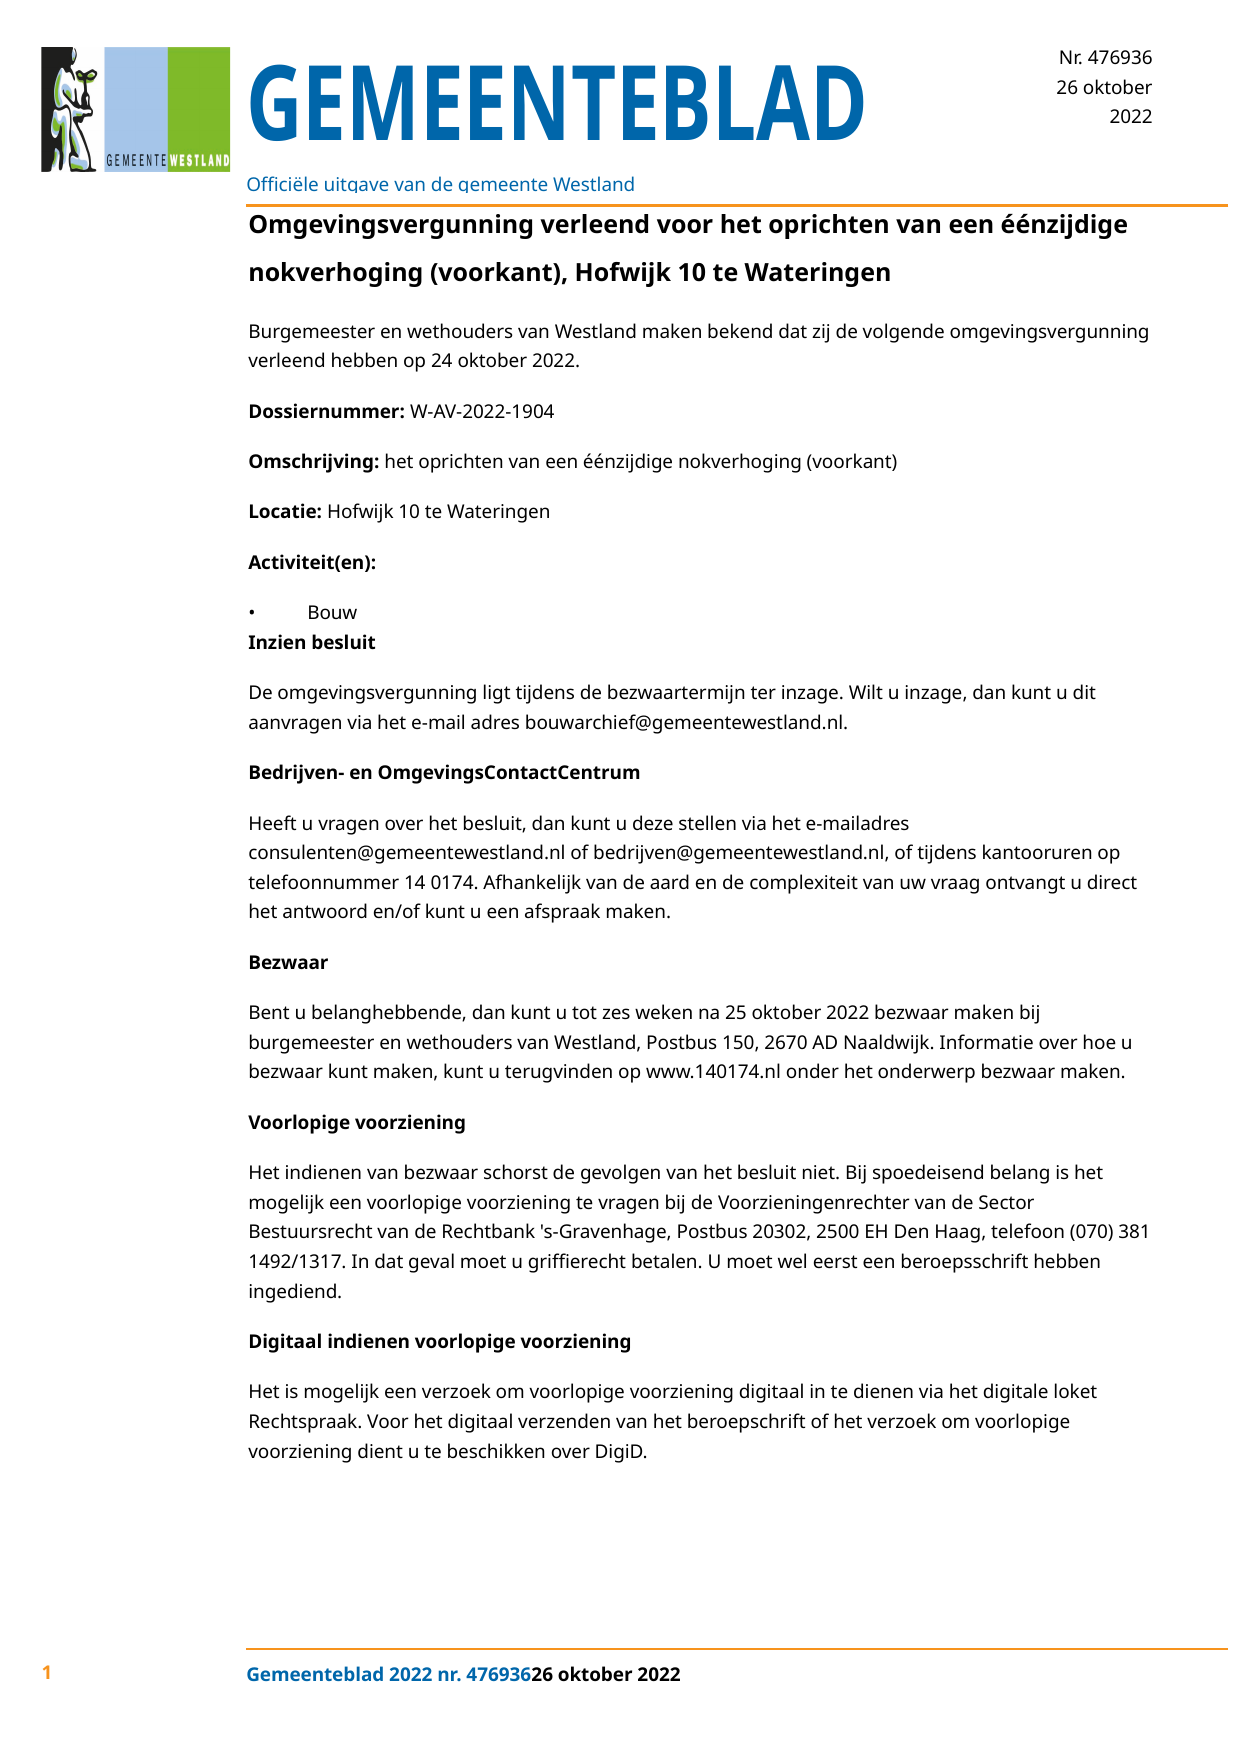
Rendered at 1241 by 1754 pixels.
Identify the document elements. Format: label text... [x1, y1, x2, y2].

text Activiteit(en): [248, 549, 1152, 575]
text Inzien besluit [248, 629, 1152, 655]
text Het indienen van bezwaar schorst de gevolgen van het besluit niet. Bij spoedeisend belang is het mogelijk een voorlopige voorziening te vragen bij de Voorzieningenrechter van de Sector Bestuursrecht van de Rechtbank 's-Gravenhage, Postbus 20302, 2500 EH Den Haag, telefoon (070) 381 1492/1317. In dat geval moet u griffierecht betalen. U moet wel eerst een beroepsschrift hebben ingediend. [248, 1159, 1152, 1304]
list Bouw [248, 599, 1152, 625]
text Voorlopige voorziening [248, 1109, 1152, 1135]
text Burgemeester en wethouders van Westland maken bekend dat zij de volgende omgevingsvergunning verleend hebben op 24 oktober 2022. [248, 318, 1152, 373]
text Het is mogelijk een verzoek om voorlopige voorziening digitaal in te dienen via het digitale loket Rechtspraak. Voor het digitaal verzenden van het beroepschrift of het verzoek om voorlopige voorziening dient u te beschikken over DigiD. [248, 1379, 1152, 1464]
text Bent u belanghebbende, dan kunt u tot zes weken na 25 oktober 2022 bezwaar maken bij burgemeester en wethouders van Westland, Postbus 150, 2670 AD Naaldwijk. Informatie over hoe u bezwaar kunt maken, kunt u terugvinden op www.140174.nl onder het onderwerp bezwaar maken. [248, 999, 1152, 1084]
text Dossiernummer: W-AV-2022-1904 [248, 398, 1152, 424]
text Bezwaar [248, 949, 1152, 975]
text Bedrijven- en OmgevingsContactCentrum [248, 759, 1152, 785]
text Omgevingsvergunning verleend voor het oprichten van een éénzijdige nokverhoging (voorkant), Hofwijk 10 te Wateringen [248, 207, 1152, 288]
text Digitaal indienen voorlopige voorziening [248, 1328, 1152, 1354]
text Omschrijving: het oprichten van een éénzijdige nokverhoging (voorkant) [248, 448, 1152, 474]
picture [41, 47, 231, 172]
text Heeft u vragen over het besluit, dan kunt u deze stellen via het e-mailadres consulenten@gemeentewestland.nl of bedrijven@gemeentewestland.nl, of tijdens kantooruren op telefoonnummer 14 0174. Afhankelijk van de aard en de complexiteit van uw vraag ontvangt u direct het antwoord en/of kunt u een afspraak maken. [248, 810, 1152, 924]
text Locatie: Hofwijk 10 te Wateringen [248, 499, 1152, 524]
text De omgevingsvergunning ligt tijdens de bezwaartermijn ter inzage. Wilt u inzage, dan kunt u dit aanvragen via het e-mail adres bouwarchief@gemeentewestland.nl. [248, 679, 1152, 735]
